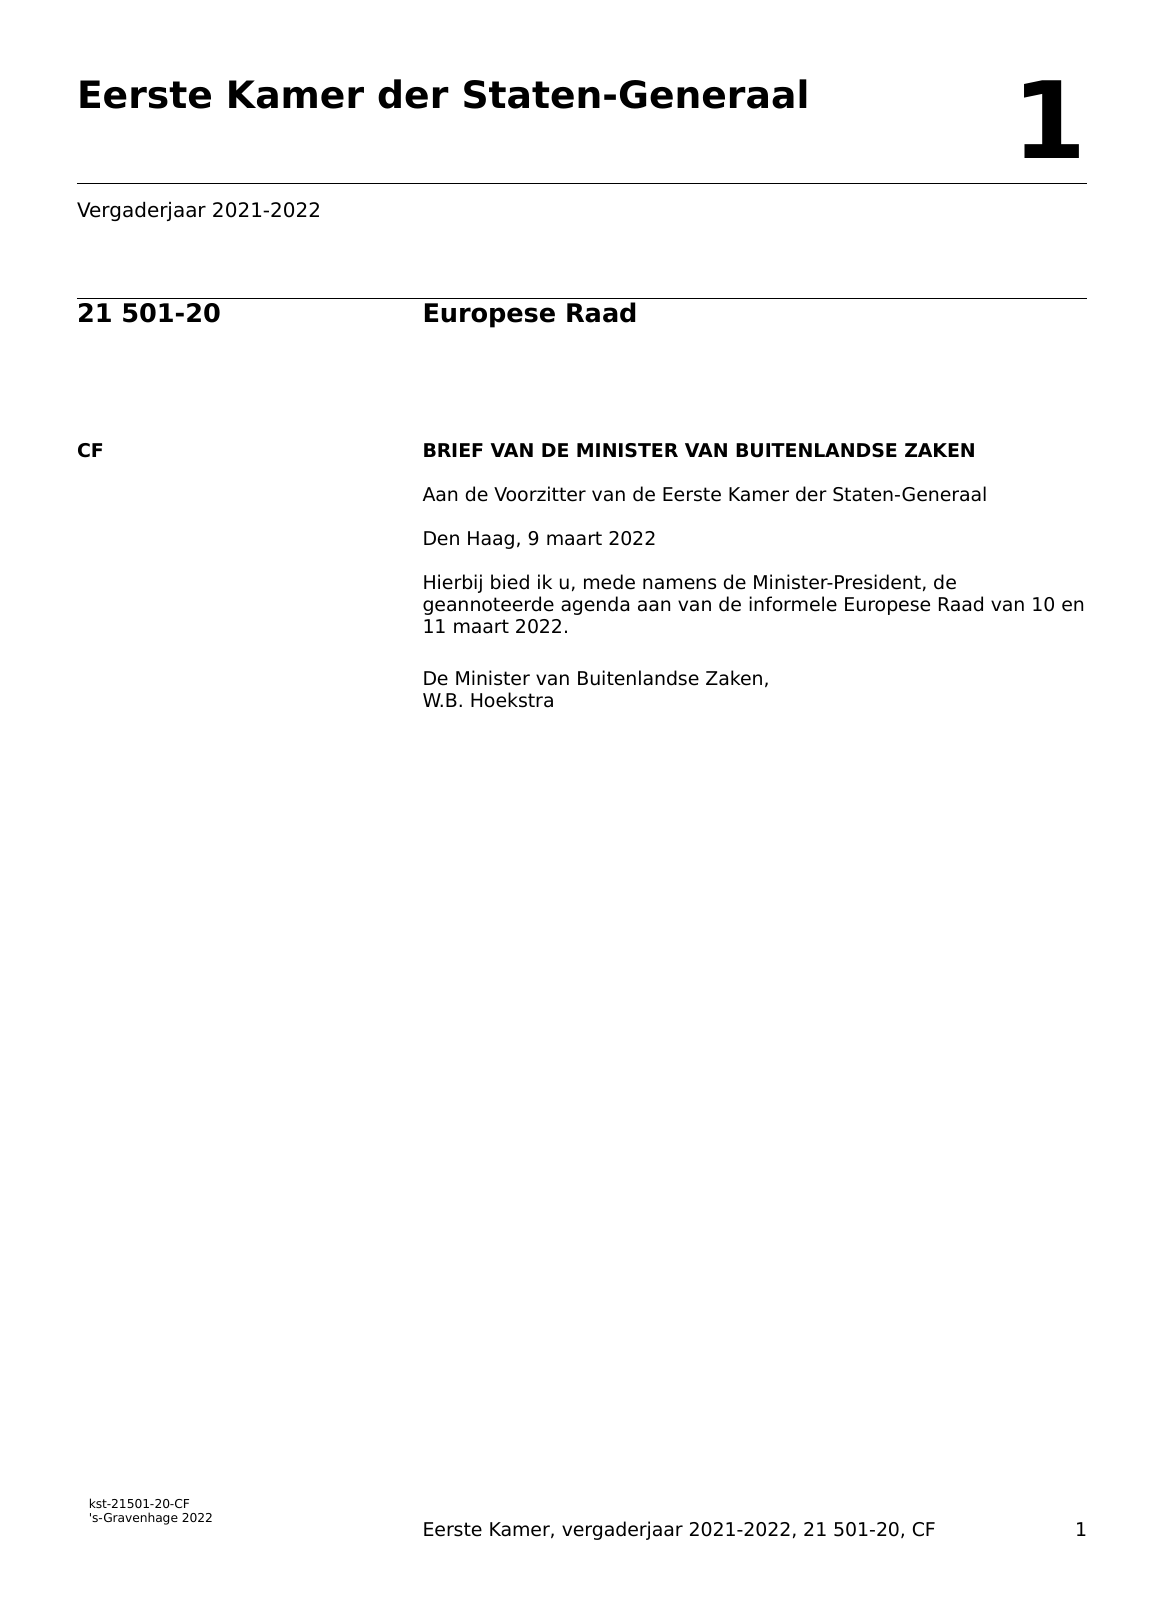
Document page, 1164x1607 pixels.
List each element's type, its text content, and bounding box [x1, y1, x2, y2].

text Aan de Voorzitter van de Eerste Kamer der Staten-Generaal [422, 484, 1087, 506]
table_header 1 [886, 59, 1087, 183]
text Hierbij bied ik u, mede namens de Minister-President, de geannoteerde agenda aan van de informele Europese Raad van 10 en 11 maart 2022. [422, 572, 1087, 638]
text De Minister van Buitenlandse Zaken, W.B. Hoekstra [422, 668, 1087, 712]
text 's-Gravenhage 2022 [88, 1511, 323, 1525]
subtitle 21 501-20 Europese Raad [77, 299, 1087, 329]
table_header Eerste Kamer der Staten-Generaal [77, 59, 886, 183]
text Den Haag, 9 maart 2022 [422, 528, 1087, 550]
table_cell Vergaderjaar 2021-2022 [77, 184, 1087, 298]
text kst-21501-20-CF [88, 1497, 323, 1511]
subtitle CF BRIEF VAN DE MINISTER VAN BUITENLANDSE ZAKEN [77, 440, 1087, 462]
